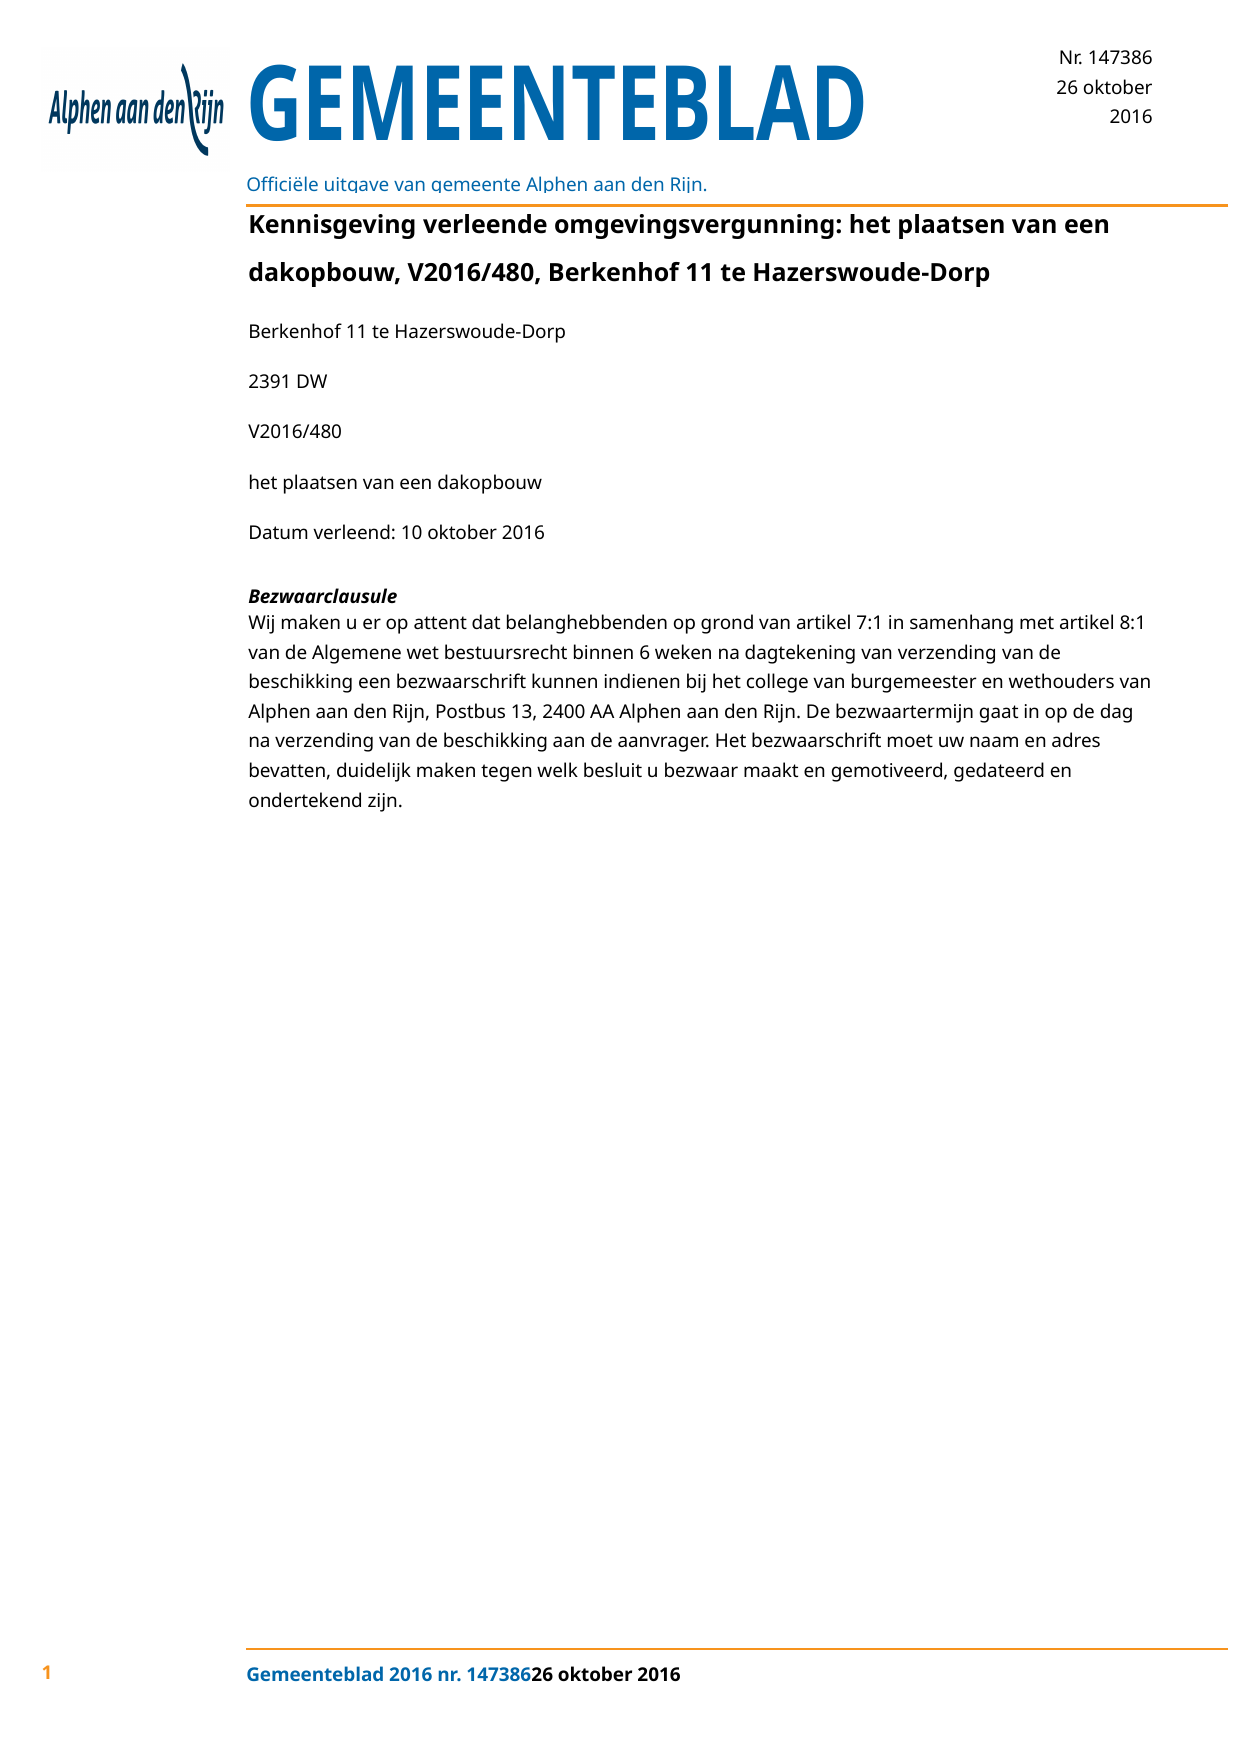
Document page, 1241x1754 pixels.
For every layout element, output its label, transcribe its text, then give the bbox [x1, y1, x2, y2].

text het plaatsen van een dakopbouw [248, 469, 1152, 495]
text Wij maken u er op attent dat belanghebbenden op grond van artikel 7:1 in samenhang met artikel 8:1 van de Algemene wet bestuursrecht binnen 6 weken na dagtekening van verzending van de beschikking een bezwaarschrift kunnen indienen bij het college van burgemeester en wethouders van Alphen aan den Rijn, Postbus 13, 2400 AA Alphen aan den Rijn. De bezwaartermijn gaat in op de dag na verzending van de beschikking aan de aanvrager. Het bezwaarschrift moet uw naam en adres bevatten, duidelijk maken tegen welk besluit u bezwaar maakt en gemotiveerd, gedateerd en ondertekend zijn. [248, 609, 1152, 812]
text Bezwaarclausule [248, 583, 1152, 609]
text 2391 DW [248, 368, 1152, 394]
text Kennisgeving verleende omgevingsvergunning: het plaatsen van een dakopbouw, V2016/480, Berkenhof 11 te Hazerswoude-Dorp [248, 207, 1152, 288]
text Datum verleend: 10 oktober 2016 [248, 519, 1152, 545]
text V2016/480 [248, 419, 1152, 444]
text Berkenhof 11 te Hazerswoude-Dorp [248, 318, 1152, 344]
picture [41, 47, 231, 172]
